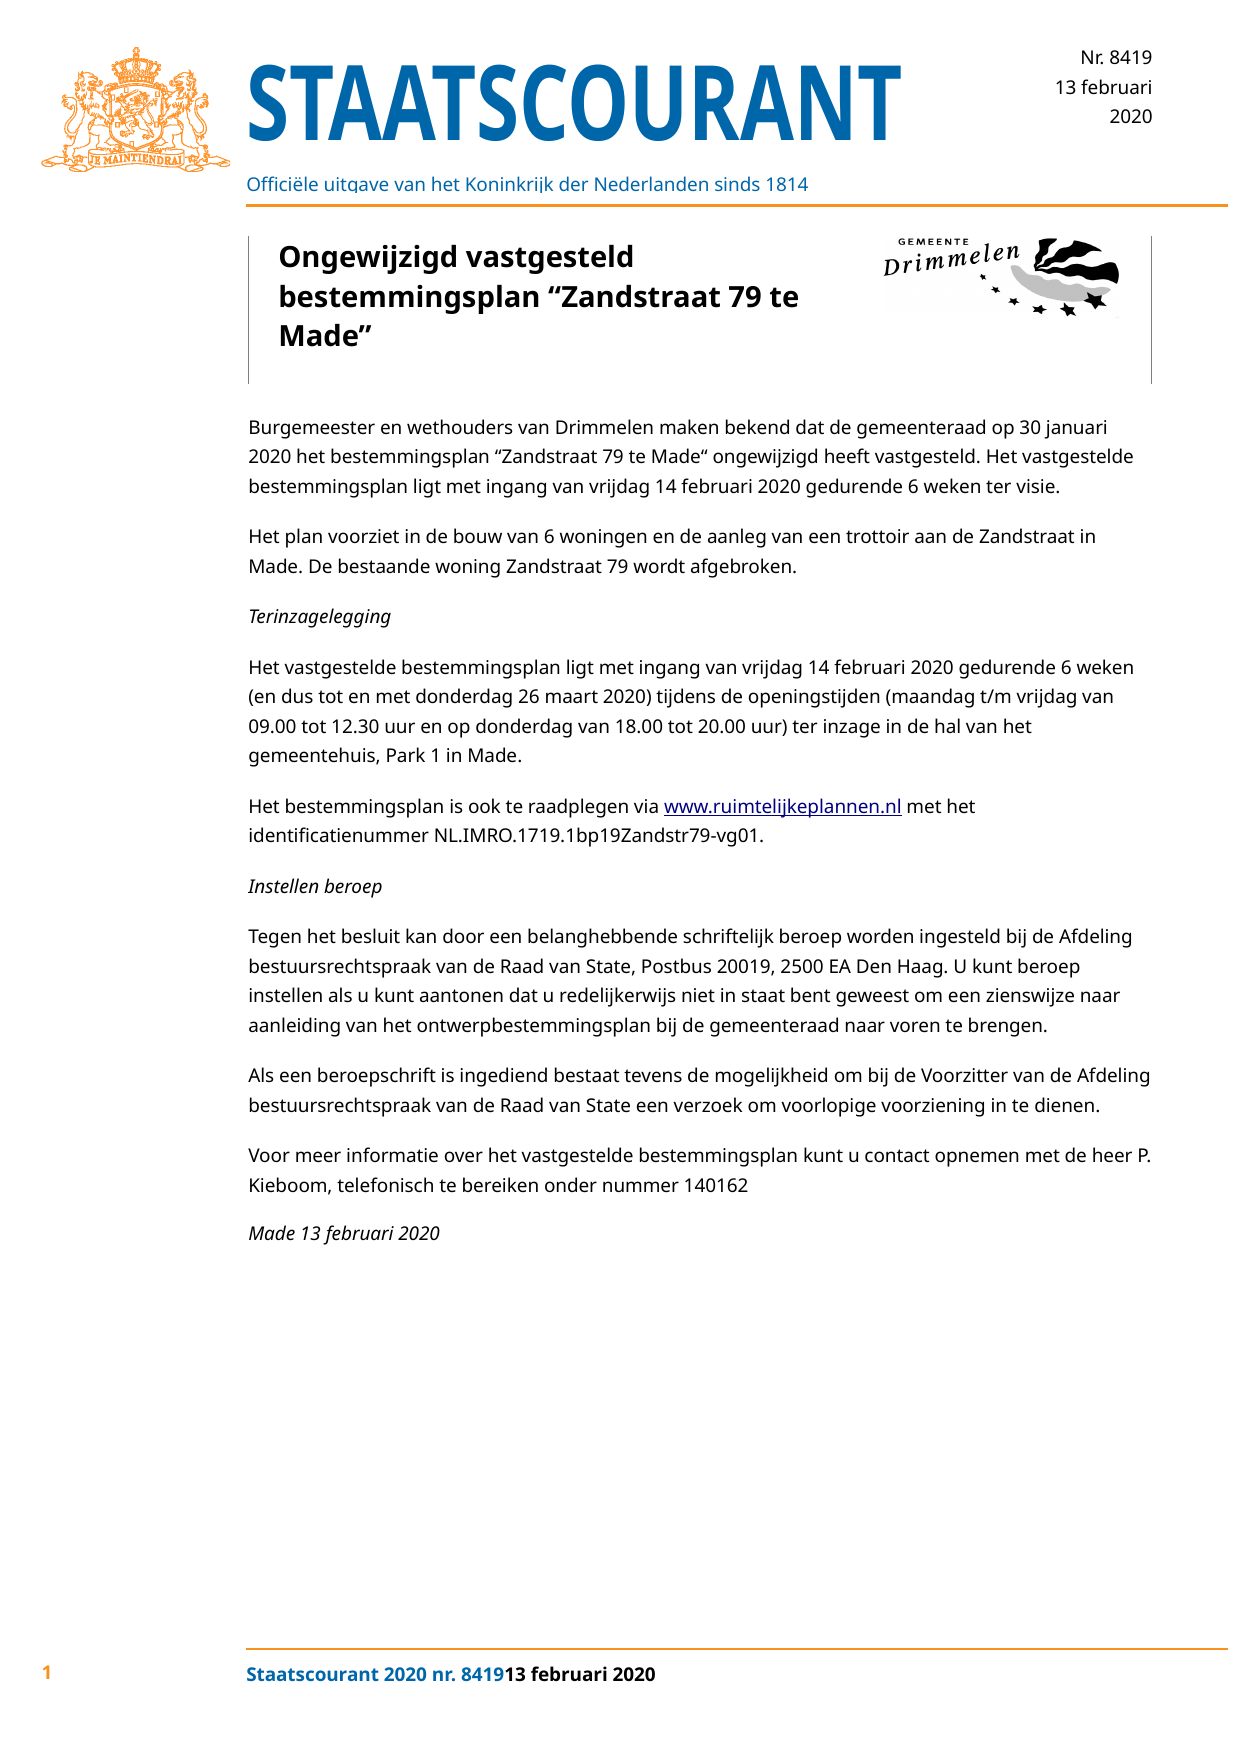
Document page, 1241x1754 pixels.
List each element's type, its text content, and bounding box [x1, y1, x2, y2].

table_header Ongewijzigd vastgesteld bestemmingsplan “Zandstraat 79 te Made” [249, 236, 850, 384]
text Het bestemmingsplan is ook te raadplegen via www.ruimtelijkeplannen.nl met het identificatienummer NL.IMRO.1719.1bp19Zandstr79-vg01. [248, 793, 1152, 848]
text Burgemeester en wethouders van Drimmelen maken bekend dat de gemeenteraad op 30 januari 2020 het bestemmingsplan “Zandstraat 79 te Made“ ongewijzigd heeft vastgesteld. Het vastgestelde bestemmingsplan ligt met ingang van vrijdag 14 februari 2020 gedurende 6 weken ter visie. [248, 414, 1152, 499]
picture [882, 236, 1119, 318]
text Als een beroepschrift is ingediend bestaat tevens de mogelijkheid om bij de Voorzitter van de Afdeling bestuursrechtspraak van de Raad van State een verzoek om voorlopige voorziening in te dienen. [248, 1063, 1152, 1118]
text Terinzagelegging [248, 603, 1152, 629]
picture [41, 47, 231, 172]
text Tegen het besluit kan door een belanghebbende schriftelijk beroep worden ingesteld bij de Afdeling bestuursrechtspraak van de Raad van State, Postbus 20019, 2500 EA Den Haag. U kunt beroep instellen als u kunt aantonen dat u redelijkerwijs niet in staat bent geweest om een zienswijze naar aanleiding van het ontwerpbestemmingsplan bij de gemeenteraad naar voren te brengen. [248, 923, 1152, 1038]
text Het vastgestelde bestemmingsplan ligt met ingang van vrijdag 14 februari 2020 gedurende 6 weken (en dus tot en met donderdag 26 maart 2020) tijdens de openingstijden (maandag t/m vrijdag van 09.00 tot 12.30 uur en op donderdag van 18.00 tot 20.00 uur) ter inzage in de hal van het gemeentehuis, Park 1 in Made. [248, 654, 1152, 768]
text Instellen beroep [248, 873, 1152, 899]
text Made 13 februari 2020 [248, 1220, 1152, 1246]
table_header [850, 236, 1151, 384]
text Voor meer informatie over het vastgestelde bestemmingsplan kunt u contact opnemen met de heer P. Kieboom, telefonisch te bereiken onder nummer 140162 [248, 1143, 1152, 1198]
text Het plan voorziet in de bouw van 6 woningen en de aanleg van een trottoir aan de Zandstraat in Made. De bestaande woning Zandstraat 79 wordt afgebroken. [248, 523, 1152, 579]
